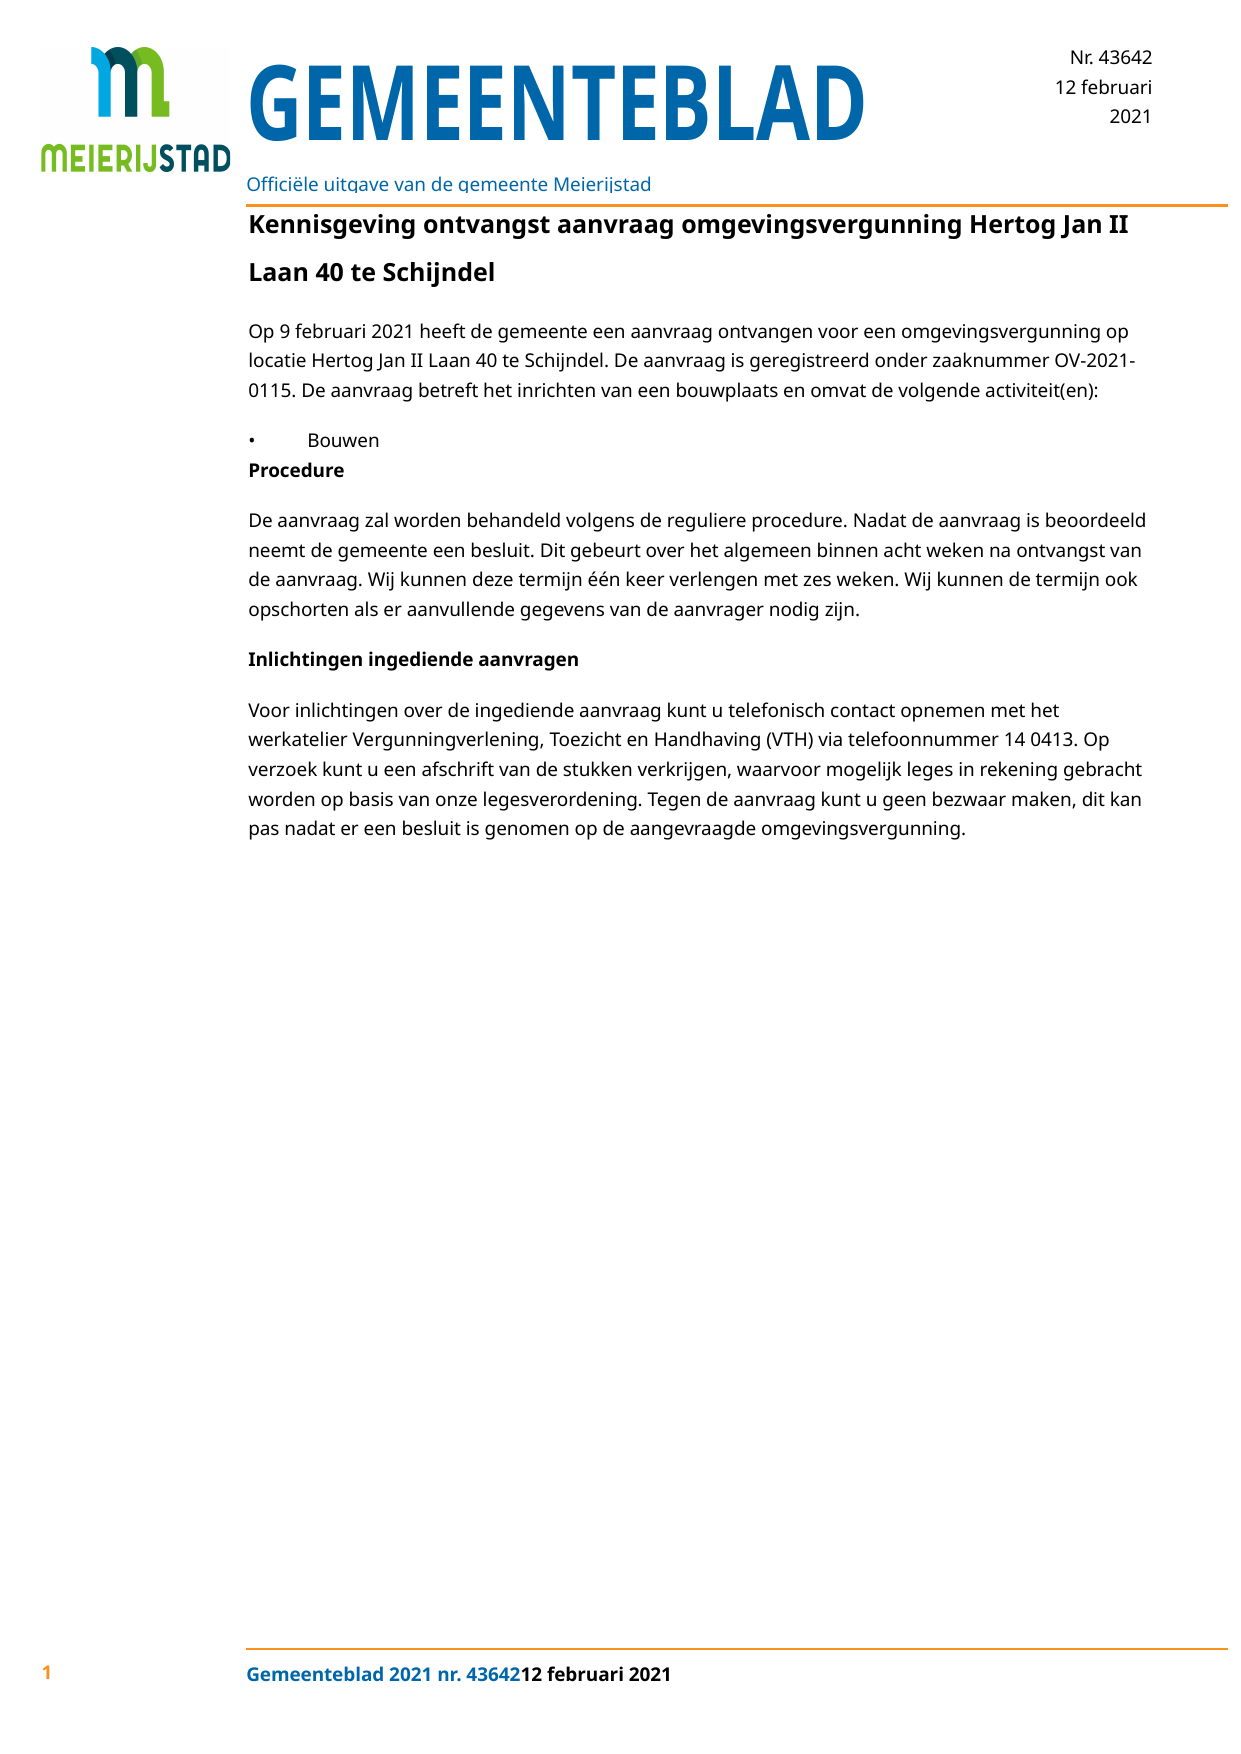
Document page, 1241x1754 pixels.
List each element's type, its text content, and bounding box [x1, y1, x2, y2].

text De aanvraag zal worden behandeld volgens de reguliere procedure. Nadat de aanvraag is beoordeeld neemt de gemeente een besluit. Dit gebeurt over het algemeen binnen acht weken na ontvangst van de aanvraag. Wij kunnen deze termijn één keer verlengen met zes weken. Wij kunnen de termijn ook opschorten als er aanvullende gegevens van de aanvrager nodig zijn. [248, 507, 1152, 622]
text Procedure [248, 457, 1152, 483]
picture [41, 47, 231, 172]
text Inlichtingen ingediende aanvragen [248, 647, 1152, 672]
text Voor inlichtingen over de ingediende aanvraag kunt u telefonisch contact opnemen met het werkatelier Vergunningverlening, Toezicht en Handhaving (VTH) via telefoonnummer 14 0413. Op verzoek kunt u een afschrift van de stukken verkrijgen, waarvoor mogelijk leges in rekening gebracht worden op basis van onze legesverordening. Tegen de aanvraag kunt u geen bezwaar maken, dit kan pas nadat er een besluit is genomen op de aangevraagde omgevingsvergunning. [248, 697, 1152, 841]
text Op 9 februari 2021 heeft de gemeente een aanvraag ontvangen voor een omgevingsvergunning op locatie Hertog Jan II Laan 40 te Schijndel. De aanvraag is geregistreerd onder zaaknummer OV-2021-0115. De aanvraag betreft het inrichten van een bouwplaats en omvat de volgende activiteit(en): [248, 318, 1152, 403]
text Kennisgeving ontvangst aanvraag omgevingsvergunning Hertog Jan II Laan 40 te Schijndel [248, 207, 1152, 288]
list Bouwen [248, 427, 1152, 453]
